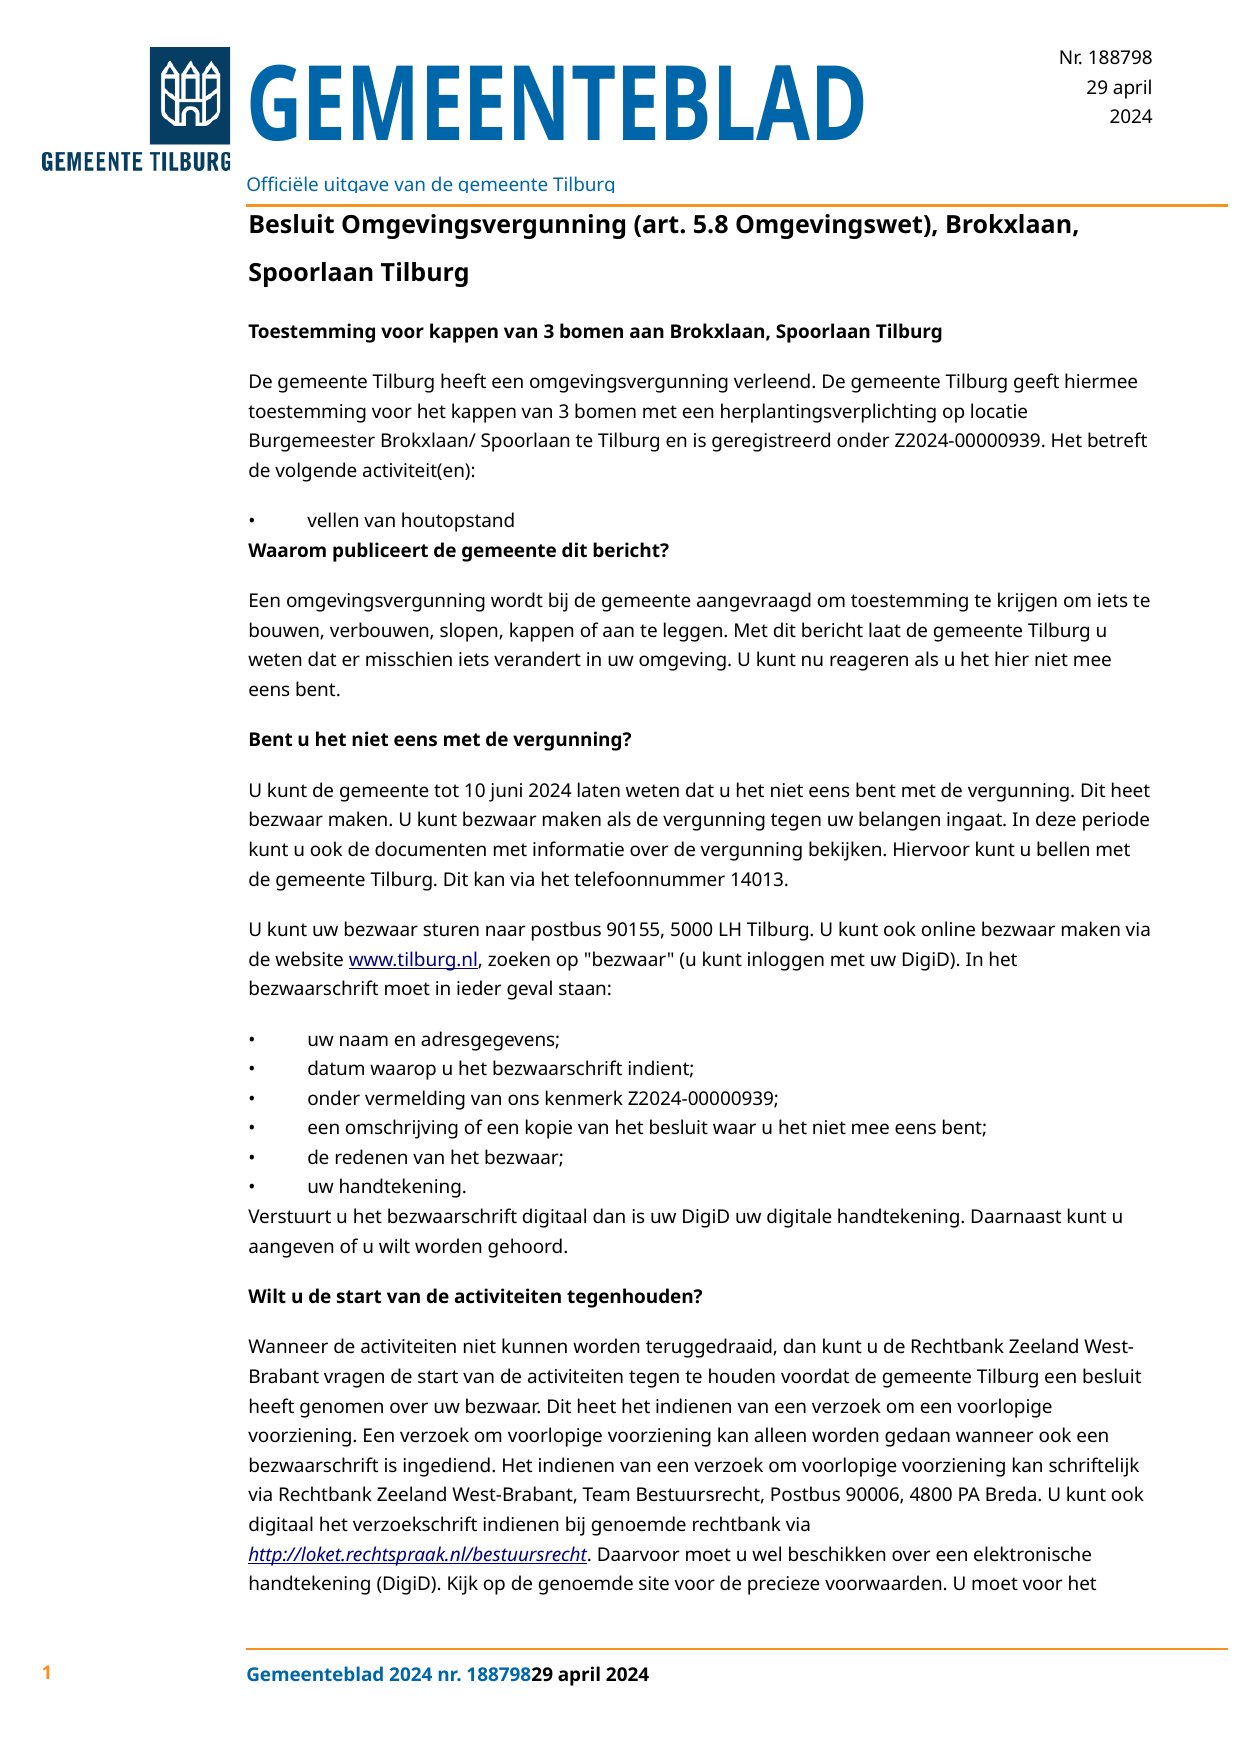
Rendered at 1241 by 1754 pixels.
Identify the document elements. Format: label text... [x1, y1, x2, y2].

text U kunt de gemeente tot 10 juni 2024 laten weten dat u het niet eens bent met de vergunning. Dit heet bezwaar maken. U kunt bezwaar maken als de vergunning tegen uw belangen ingaat. In deze periode kunt u ook de documenten met informatie over de vergunning bekijken. Hiervoor kunt u bellen met de gemeente Tilburg. Dit kan via het telefoonnummer 14013. [248, 777, 1152, 892]
text Besluit Omgevingsvergunning (art. 5.8 Omgevingswet), Brokxlaan, Spoorlaan Tilburg [248, 207, 1152, 288]
list onder vermelding van ons kenmerk Z2024-00000939; [248, 1085, 1152, 1111]
picture [41, 47, 231, 172]
text Bent u het niet eens met de vergunning? [248, 727, 1152, 752]
text Wilt u de start van de activiteiten tegenhouden? [248, 1283, 1152, 1309]
list uw handtekening. [248, 1174, 1152, 1199]
text Waarom publiceert de gemeente dit bericht? [248, 537, 1152, 563]
text Verstuurt u het bezwaarschrift digitaal dan is uw DigiD uw digitale handtekening. Daarnaast kunt u aangeven of u wilt worden gehoord. [248, 1203, 1152, 1259]
text Wanneer de activiteiten niet kunnen worden teruggedraaid, dan kunt u de Rechtbank Zeeland West-Brabant vragen de start van de activiteiten tegen te houden voordat de gemeente Tilburg een besluit heeft genomen over uw bezwaar. Dit heet het indienen van een verzoek om een voorlopige voorziening. Een verzoek om voorlopige voorziening kan alleen worden gedaan wanneer ook een bezwaarschrift is ingediend. Het indienen van een verzoek om voorlopige voorziening kan schriftelijk via Rechtbank Zeeland West-Brabant, Team Bestuursrecht, Postbus 90006, 4800 PA Breda. U kunt ook digitaal het verzoekschrift indienen bij genoemde rechtbank via http://loket.rechtspraak.nl/bestuursrecht. Daarvoor moet u wel beschikken over een elektronische handtekening (DigiD). Kijk op de genoemde site voor de precieze voorwaarden. U moet voor het [248, 1334, 1152, 1596]
list uw naam en adresgegevens; [248, 1026, 1152, 1052]
text Toestemming voor kappen van 3 bomen aan Brokxlaan, Spoorlaan Tilburg [248, 318, 1152, 344]
text U kunt uw bezwaar sturen naar postbus 90155, 5000 LH Tilburg. U kunt ook online bezwaar maken via de website www.tilburg.nl, zoeken op "bezwaar" (u kunt inloggen met uw DigiD). In het bezwaarschrift moet in ieder geval staan: [248, 916, 1152, 1001]
list een omschrijving of een kopie van het besluit waar u het niet mee eens bent; [248, 1114, 1152, 1140]
text Een omgevingsvergunning wordt bij de gemeente aangevraagd om toestemming te krijgen om iets te bouwen, verbouwen, slopen, kappen of aan te leggen. Met dit bericht laat de gemeente Tilburg u weten dat er misschien iets verandert in uw omgeving. U kunt nu reageren als u het hier niet mee eens bent. [248, 587, 1152, 702]
list de redenen van het bezwaar; [248, 1144, 1152, 1170]
text De gemeente Tilburg heeft een omgevingsvergunning verleend. De gemeente Tilburg geeft hiermee toestemming voor het kappen van 3 bomen met een herplantingsverplichting op locatie Burgemeester Brokxlaan/ Spoorlaan te Tilburg en is geregistreerd onder Z2024-00000939. Het betreft de volgende activiteit(en): [248, 368, 1152, 483]
list datum waarop u het bezwaarschrift indient; [248, 1055, 1152, 1081]
list vellen van houtopstand [248, 507, 1152, 533]
